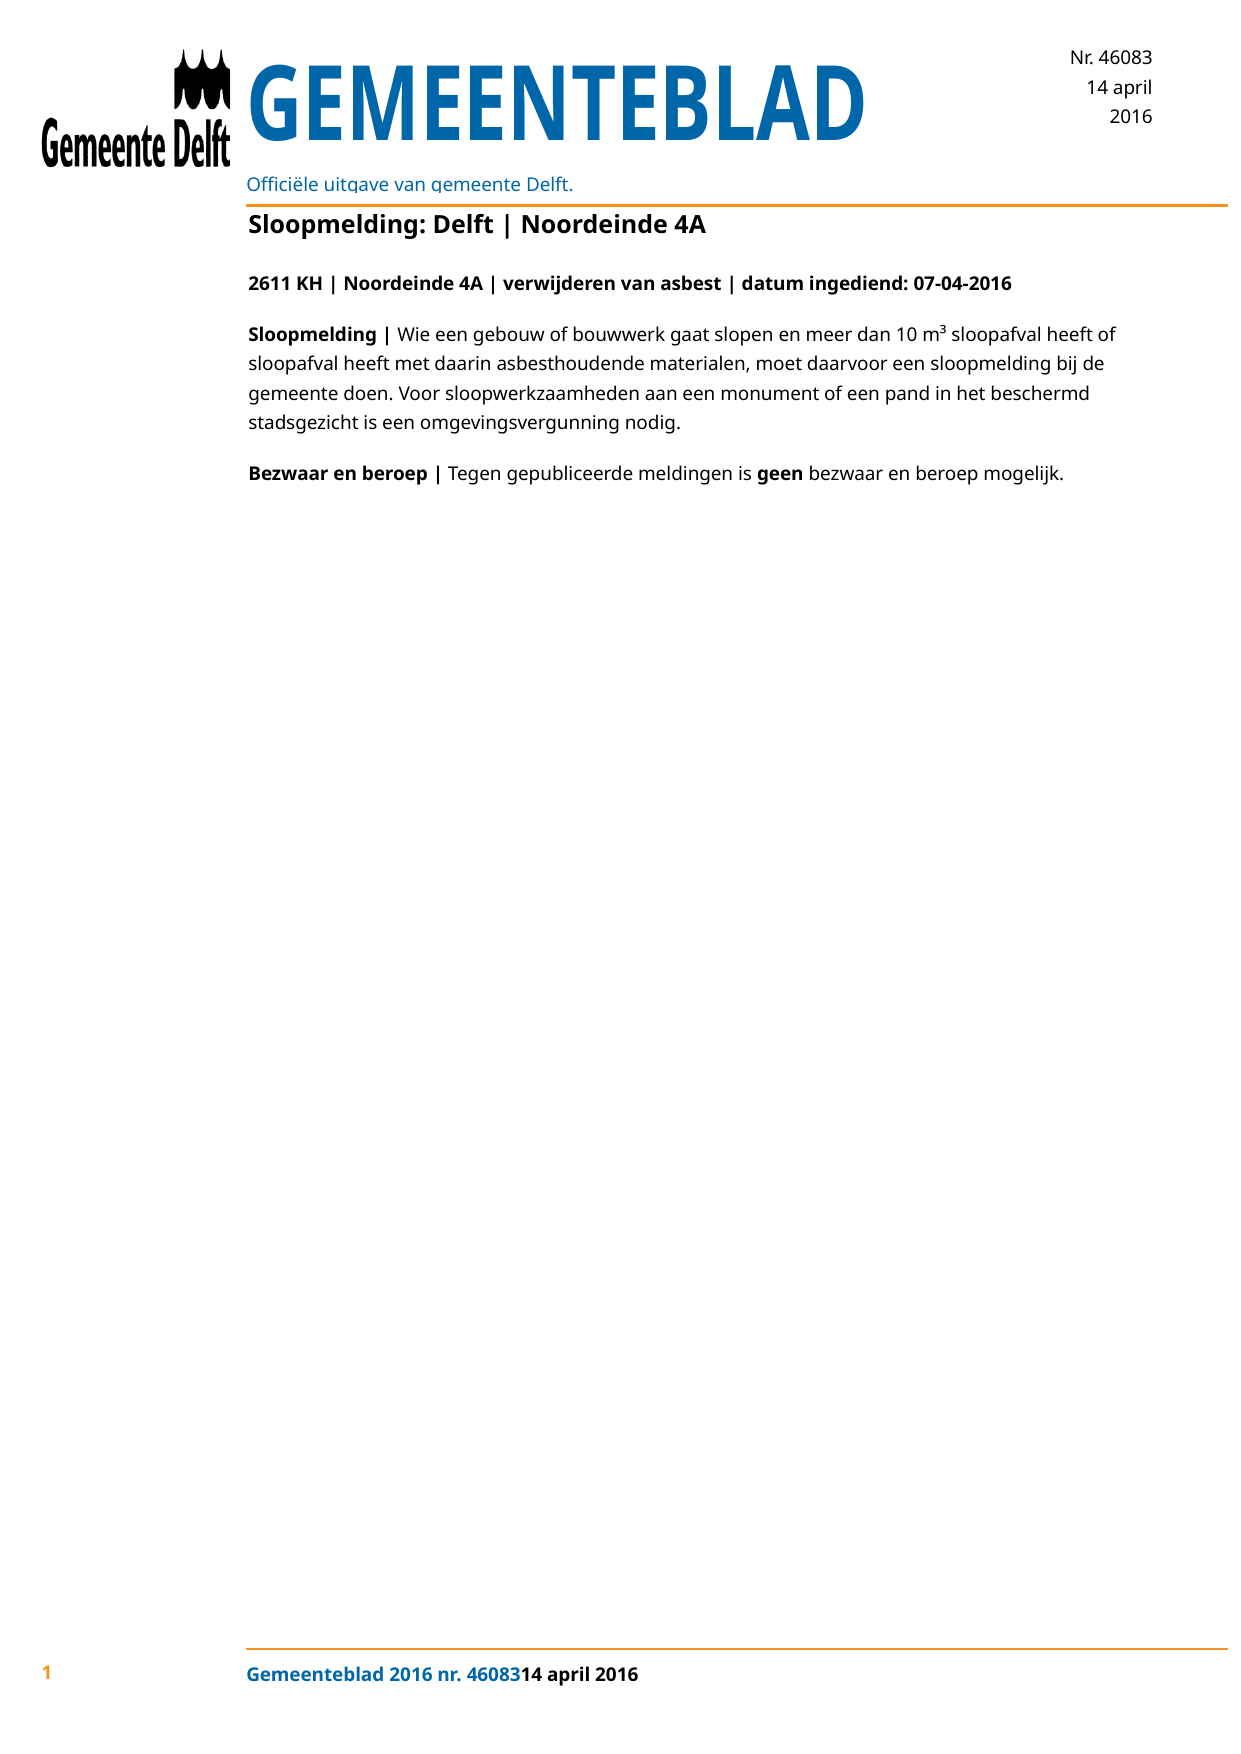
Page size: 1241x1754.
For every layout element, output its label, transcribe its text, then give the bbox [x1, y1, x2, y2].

text Sloopmelding: Delft | Noordeinde 4A [248, 207, 1152, 241]
picture [41, 47, 231, 172]
text 2611 KH | Noordeinde 4A | verwijderen van asbest | datum ingediend: 07-04-2016 [248, 270, 1152, 296]
text Sloopmelding | Wie een gebouw of bouwwerk gaat slopen en meer dan 10 m³ sloopafval heeft of sloopafval heeft met daarin asbesthoudende materialen, moet daarvoor een sloopmelding bij de gemeente doen. Voor sloopwerkzaamheden aan een monument of een pand in het beschermd stadsgezicht is een omgevingsvergunning nodig. [248, 321, 1152, 435]
text Bezwaar en beroep | Tegen gepubliceerde meldingen is geen bezwaar en beroep mogelijk. [248, 460, 1152, 486]
